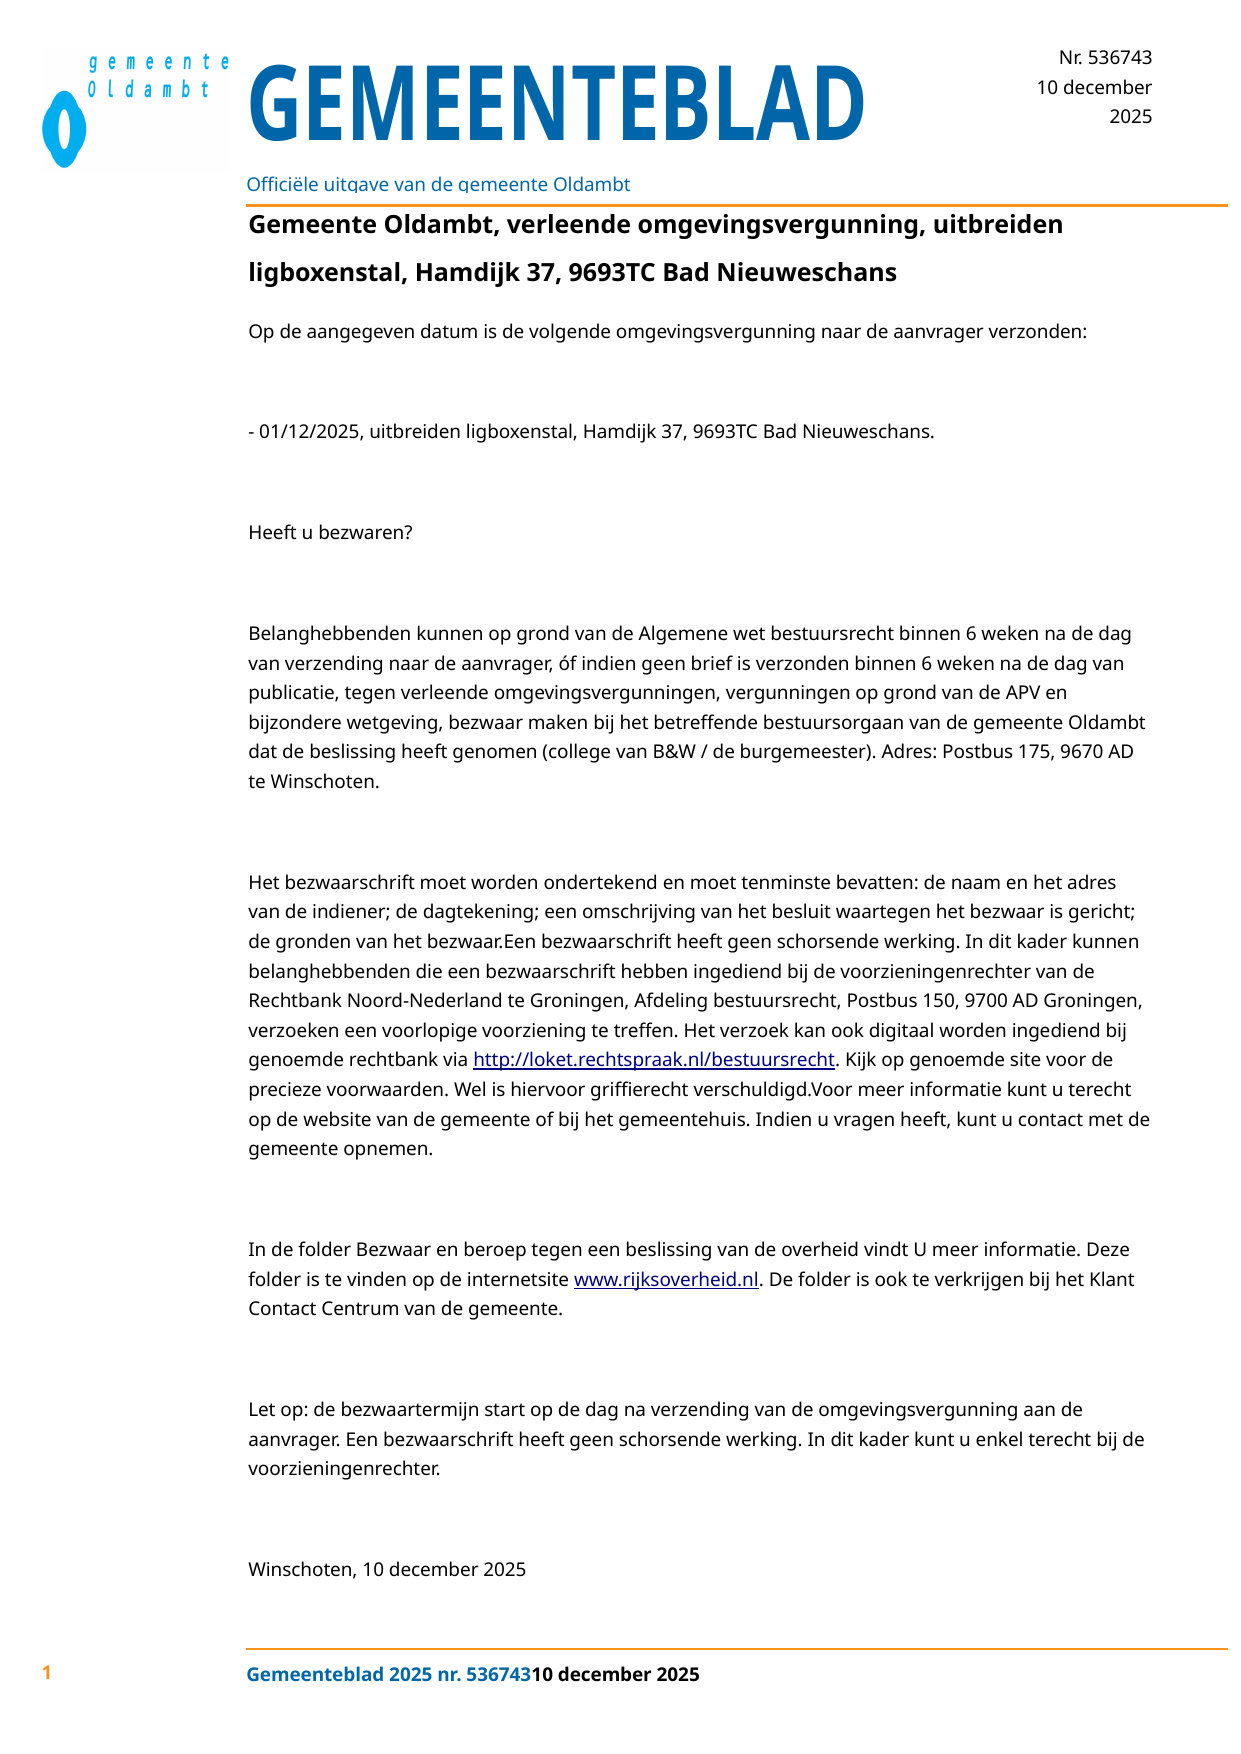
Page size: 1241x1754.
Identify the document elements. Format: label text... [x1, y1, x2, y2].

text Op de aangegeven datum is de volgende omgevingsvergunning naar de aanvrager verzonden: [248, 318, 1152, 344]
text Winschoten, 10 december 2025 [248, 1556, 1152, 1582]
text In de folder Bezwaar en beroep tegen een beslissing van de overheid vindt U meer informatie. Deze folder is te vinden op de internetsite www.rijksoverheid.nl. De folder is ook te verkrijgen bij het Klant Contact Centrum van de gemeente. [248, 1236, 1152, 1321]
text - 01/12/2025, uitbreiden ligboxenstal, Hamdijk 37, 9693TC Bad Nieuweschans. [248, 419, 1152, 444]
text Het bezwaarschrift moet worden ondertekend en moet tenminste bevatten: de naam en het adres van de indiener; de dagtekening; een omschrijving van het besluit waartegen het bezwaar is gericht; de gronden van het bezwaar.Een bezwaarschrift heeft geen schorsende werking. In dit kader kunnen belanghebbenden die een bezwaarschrift hebben ingediend bij de voorzieningenrechter van de Rechtbank Noord-Nederland te Groningen, Afdeling bestuursrecht, Postbus 150, 9700 AD Groningen, verzoeken een voorlopige voorziening te treffen. Het verzoek kan ook digitaal worden ingediend bij genoemde rechtbank via http://loket.rechtspraak.nl/bestuursrecht. Kijk op genoemde site voor de precieze voorwaarden. Wel is hiervoor griffierecht verschuldigd.Voor meer informatie kunt u terecht op de website van de gemeente of bij het gemeentehuis. Indien u vragen heeft, kunt u contact met de gemeente opnemen. [248, 869, 1152, 1161]
text Heeft u bezwaren? [248, 519, 1152, 545]
text Gemeente Oldambt, verleende omgevingsvergunning, uitbreiden ligboxenstal, Hamdijk 37, 9693TC Bad Nieuweschans [248, 207, 1152, 288]
text Let op: de bezwaartermijn start op de dag na verzending van de omgevingsvergunning aan de aanvrager. Een bezwaarschrift heeft geen schorsende werking. In dit kader kunt u enkel terecht bij de voorzieningenrechter. [248, 1396, 1152, 1481]
picture [41, 47, 231, 172]
text Belanghebbenden kunnen op grond van de Algemene wet bestuursrecht binnen 6 weken na de dag van verzending naar de aanvrager, óf indien geen brief is verzonden binnen 6 weken na de dag van publicatie, tegen verleende omgevingsvergunningen, vergunningen op grond van de APV en bijzondere wetgeving, bezwaar maken bij het betreffende bestuursorgaan van de gemeente Oldambt dat de beslissing heeft genomen (college van B&W / de burgemeester). Adres: Postbus 175, 9670 AD te Winschoten. [248, 620, 1152, 794]
